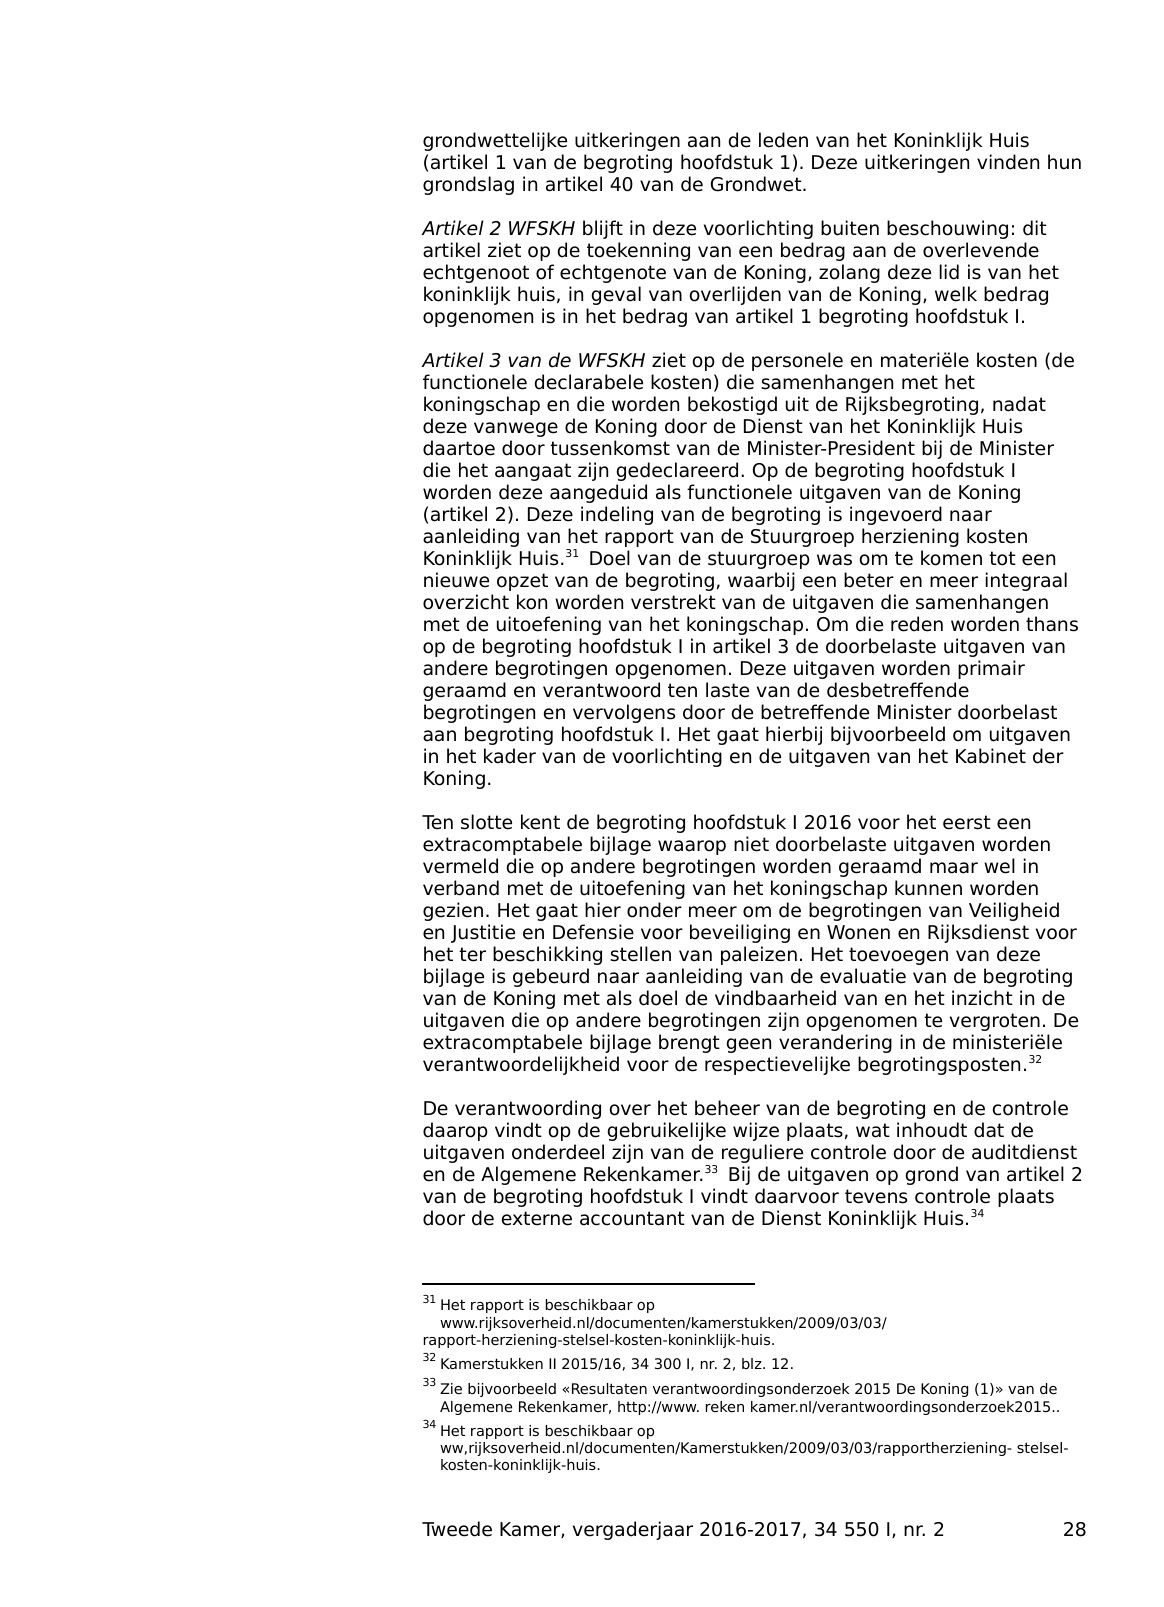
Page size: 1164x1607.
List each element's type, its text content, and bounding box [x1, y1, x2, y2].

text rapport-herziening-stelsel-kosten-koninklijk-huis. [422, 1332, 1087, 1349]
text Het rapport is beschikbaar op www.rijksoverheid.nl/documenten/kamerstukken/2009/03/03/ [422, 1293, 1087, 1332]
text Ten slotte kent de begroting hoofdstuk I 2016 voor het eerst een extracomptabele bijlage waarop niet doorbelaste uitgaven worden vermeld die op andere begrotingen worden geraamd maar wel in verband met de uitoefening van het koningschap kunnen worden gezien. Het gaat hier onder meer om de begrotingen van Veiligheid en Justitie en Defensie voor beveiliging en Wonen en Rijksdienst voor het ter beschikking stellen van paleizen. Het toevoegen van deze bijlage is gebeurd naar aanleiding van de evaluatie van de begroting van de Koning met als doel de vindbaarheid van en het inzicht in de uitgaven die op andere begrotingen zijn opgenomen te vergroten. De extracomptabele bijlage brengt geen verandering in de ministeriële verantwoordelijkheid voor de respectievelijke begrotingsposten. [422, 812, 1087, 1076]
text Artikel 2 WFSKH blijft in deze voorlichting buiten beschouwing: dit artikel ziet op de toekenning van een bedrag aan de overlevende echtgenoot of echtgenote van de Koning, zolang deze lid is van het koninklijk huis, in geval van overlijden van de Koning, welk bedrag opgenomen is in het bedrag van artikel 1 begroting hoofdstuk I. [422, 218, 1087, 328]
text Kamerstukken II 2015/16, 34 300 I, nr. 2, blz. 12. [422, 1352, 1087, 1374]
text grondwettelijke uitkeringen aan de leden van het Koninklijk Huis (artikel 1 van de begroting hoofdstuk 1). Deze uitkeringen vinden hun grondslag in artikel 40 van de Grondwet. [422, 130, 1087, 196]
text De verantwoording over het beheer van de begroting en de controle daarop vindt op de gebruikelijke wijze plaats, wat inhoudt dat de uitgaven onderdeel zijn van de reguliere controle door de auditdienst en de Algemene Rekenkamer. Bij de uitgaven op grond van artikel 2 van de begroting hoofdstuk I vindt daarvoor tevens controle plaats door de externe accountant van de Dienst Koninklijk Huis. [422, 1098, 1087, 1230]
text Zie bijvoorbeeld «Resultaten verantwoordingsonderzoek 2015 De Koning (1)» van de Algemene Rekenkamer, http://www. reken kamer.nl/verantwoordingsonderzoek2015.. [422, 1377, 1087, 1416]
text Het rapport is beschikbaar op ww,rijksoverheid.nl/documenten/Kamerstukken/2009/03/03/rapportherziening- stelsel-kosten-koninklijk-huis. [422, 1418, 1087, 1474]
text Artikel 3 van de WFSKH ziet op de personele en materiële kosten (de functionele declarabele kosten) die samenhangen met het koningschap en die worden bekostigd uit de Rijksbegroting, nadat deze vanwege de Koning door de Dienst van het Koninklijk Huis daartoe door tussenkomst van de Minister-President bij de Minister die het aangaat zijn gedeclareerd. Op de begroting hoofdstuk I worden deze aangeduid als functionele uitgaven van de Koning (artikel 2). Deze indeling van de begroting is ingevoerd naar aanleiding van het rapport van de Stuurgroep herziening kosten Koninklijk Huis. Doel van de stuurgroep was om te komen tot een nieuwe opzet van de begroting, waarbij een beter en meer integraal overzicht kon worden verstrekt van de uitgaven die samenhangen met de uitoefening van het koningschap. Om die reden worden thans op de begroting hoofdstuk I in artikel 3 de doorbelaste uitgaven van andere begrotingen opgenomen. Deze uitgaven worden primair geraamd en verantwoord ten laste van de desbetreffende begrotingen en vervolgens door de betreffende Minister doorbelast aan begroting hoofdstuk I. Het gaat hierbij bijvoorbeeld om uitgaven in het kader van de voorlichting en de uitgaven van het Kabinet der Koning. [422, 350, 1087, 790]
